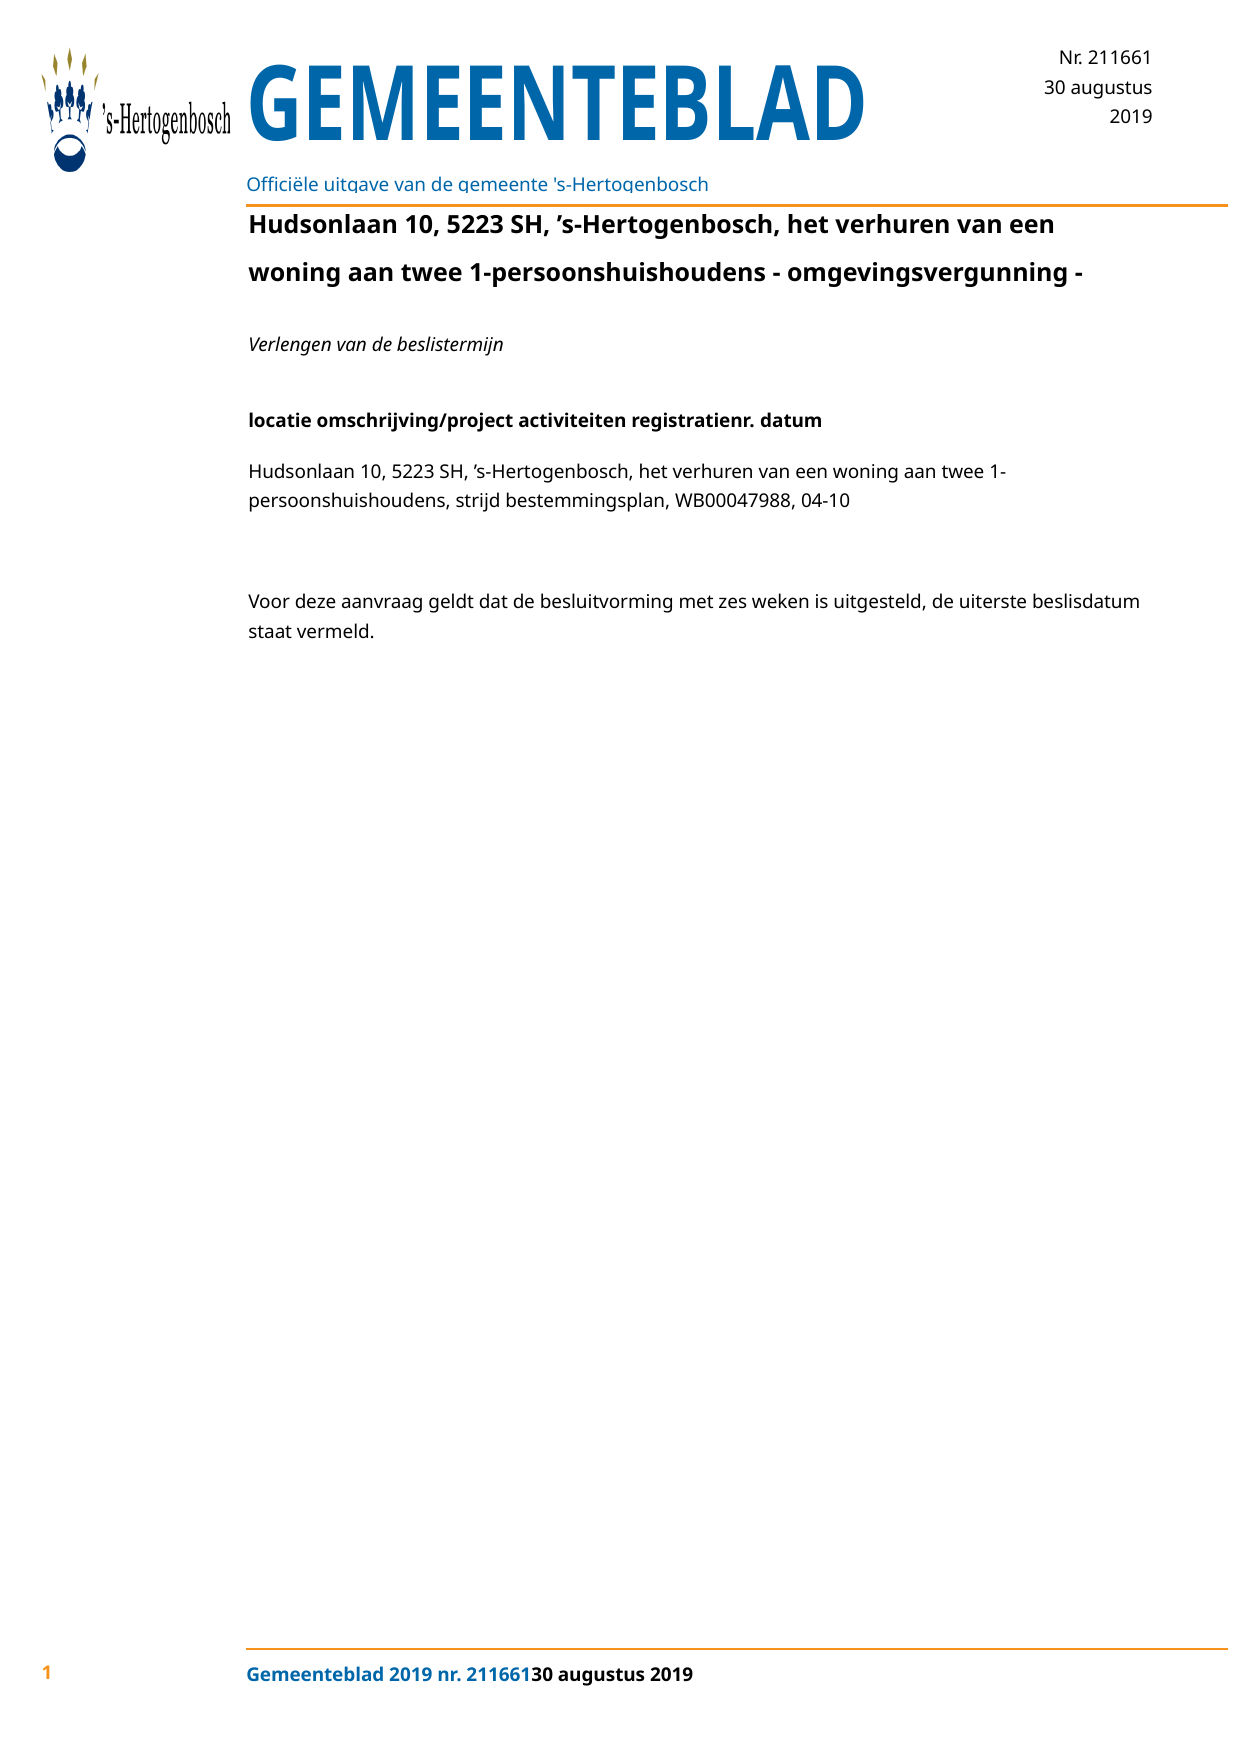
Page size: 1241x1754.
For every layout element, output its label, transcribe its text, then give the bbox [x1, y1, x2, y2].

text Hudsonlaan 10, 5223 SH, ’s-Hertogenbosch, het verhuren van een woning aan twee 1-persoonshuishoudens - omgevingsvergunning - [248, 207, 1152, 288]
text locatie omschrijving/project activiteiten registratienr. datum [248, 408, 1152, 433]
text Hudsonlaan 10, 5223 SH, ’s-Hertogenbosch, het verhuren van een woning aan twee 1-persoonshuishoudens, strijd bestemmingsplan, WB00047988, 04-10 [248, 458, 1152, 513]
text Verlengen van de beslistermijn [248, 331, 1152, 357]
text Voor deze aanvraag geldt dat de besluitvorming met zes weken is uitgesteld, de uiterste beslisdatum staat vermeld. [248, 588, 1152, 644]
picture [41, 47, 231, 172]
